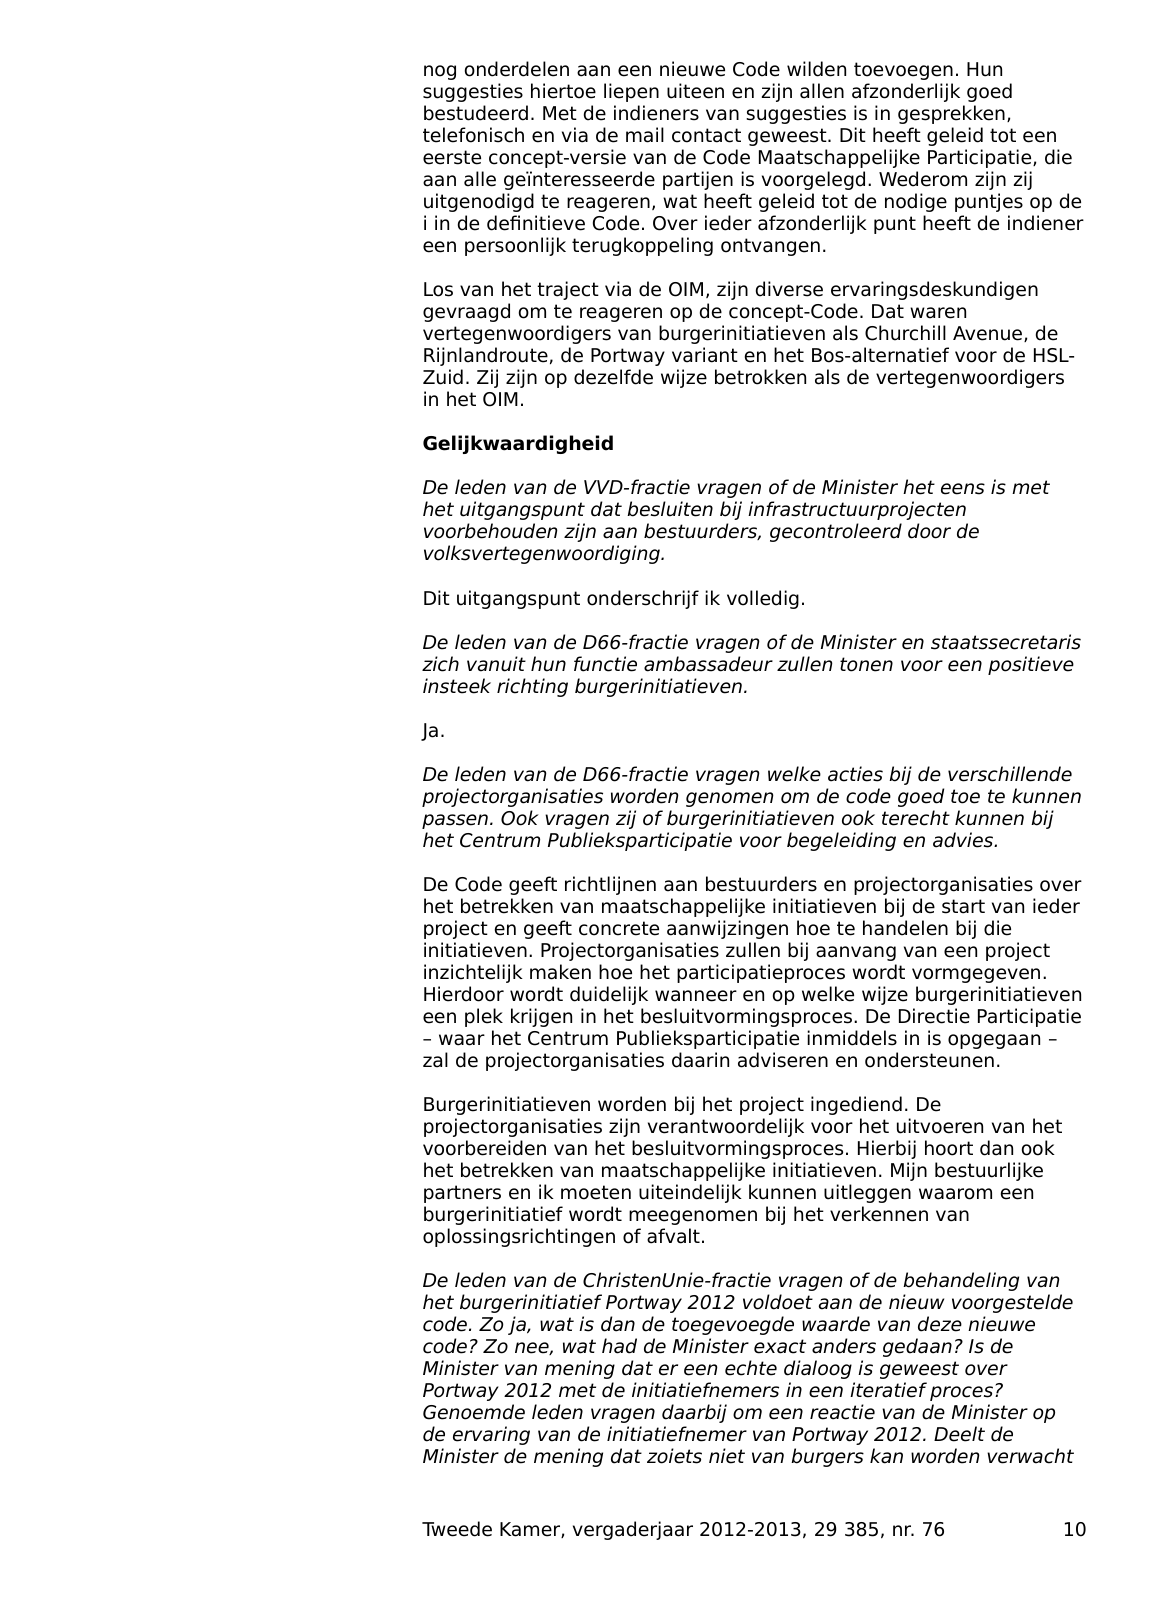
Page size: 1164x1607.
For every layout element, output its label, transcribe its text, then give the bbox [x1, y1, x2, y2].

text De Code geeft richtlijnen aan bestuurders en projectorganisaties over het betrekken van maatschappelijke initiatieven bij de start van ieder project en geeft concrete aanwijzingen hoe te handelen bij die initiatieven. Projectorganisaties zullen bij aanvang van een project inzichtelijk maken hoe het participatieproces wordt vormgegeven. Hierdoor wordt duidelijk wanneer en op welke wijze burgerinitiatieven een plek krijgen in het besluitvormingsproces. De Directie Participatie – waar het Centrum Publieksparticipatie inmiddels in is opgegaan – zal de projectorganisaties daarin adviseren en ondersteunen. [422, 874, 1087, 1072]
text Ja. [422, 720, 1087, 742]
text Los van het traject via de OIM, zijn diverse ervaringsdeskundigen gevraagd om te reageren op de concept-Code. Dat waren vertegenwoordigers van burgerinitiatieven als Churchill Avenue, de Rijnlandroute, de Portway variant en het Bos-alternatief voor de HSL-Zuid. Zij zijn op dezelfde wijze betrokken als de vertegenwoordigers in het OIM. [422, 279, 1087, 411]
text nog onderdelen aan een nieuwe Code wilden toevoegen. Hun suggesties hiertoe liepen uiteen en zijn allen afzonderlijk goed bestudeerd. Met de indieners van suggesties is in gesprekken, telefonisch en via de mail contact geweest. Dit heeft geleid tot een eerste concept-versie van de Code Maatschappelijke Participatie, die aan alle geïnteresseerde partijen is voorgelegd. Wederom zijn zij uitgenodigd te reageren, wat heeft geleid tot de nodige puntjes op de i in de definitieve Code. Over ieder afzonderlijk punt heeft de indiener een persoonlijk terugkoppeling ontvangen. [422, 59, 1087, 257]
text De leden van de VVD-fractie vragen of de Minister het eens is met het uitgangspunt dat besluiten bij infrastructuurprojecten voorbehouden zijn aan bestuurders, gecontroleerd door de volksvertegenwoordiging. [422, 477, 1087, 565]
subtitle Gelijkwaardigheid [422, 433, 1087, 455]
text De leden van de D66-fractie vragen of de Minister en staatssecretaris zich vanuit hun functie ambassadeur zullen tonen voor een positieve insteek richting burgerinitiatieven. [422, 632, 1087, 697]
text Burgerinitiatieven worden bij het project ingediend. De projectorganisaties zijn verantwoordelijk voor het uitvoeren van het voorbereiden van het besluitvormingsproces. Hierbij hoort dan ook het betrekken van maatschappelijke initiatieven. Mijn bestuurlijke partners en ik moeten uiteindelijk kunnen uitleggen waarom een burgerinitiatief wordt meegenomen bij het verkennen van oplossingsrichtingen of afvalt. [422, 1094, 1087, 1248]
text De leden van de ChristenUnie-fractie vragen of de behandeling van het burgerinitiatief Portway 2012 voldoet aan de nieuw voorgestelde code. Zo ja, wat is dan de toegevoegde waarde van deze nieuwe code? Zo nee, wat had de Minister exact anders gedaan? Is de Minister van mening dat er een echte dialoog is geweest over Portway 2012 met de initiatiefnemers in een iteratief proces? Genoemde leden vragen daarbij om een reactie van de Minister op de ervaring van de initiatiefnemer van Portway 2012. Deelt de Minister de mening dat zoiets niet van burgers kan worden verwacht [422, 1270, 1087, 1468]
text De leden van de D66-fractie vragen welke acties bij de verschillende projectorganisaties worden genomen om de code goed toe te kunnen passen. Ook vragen zij of burgerinitiatieven ook terecht kunnen bij het Centrum Publieksparticipatie voor begeleiding en advies. [422, 764, 1087, 852]
text Dit uitgangspunt onderschrijf ik volledig. [422, 587, 1087, 609]
